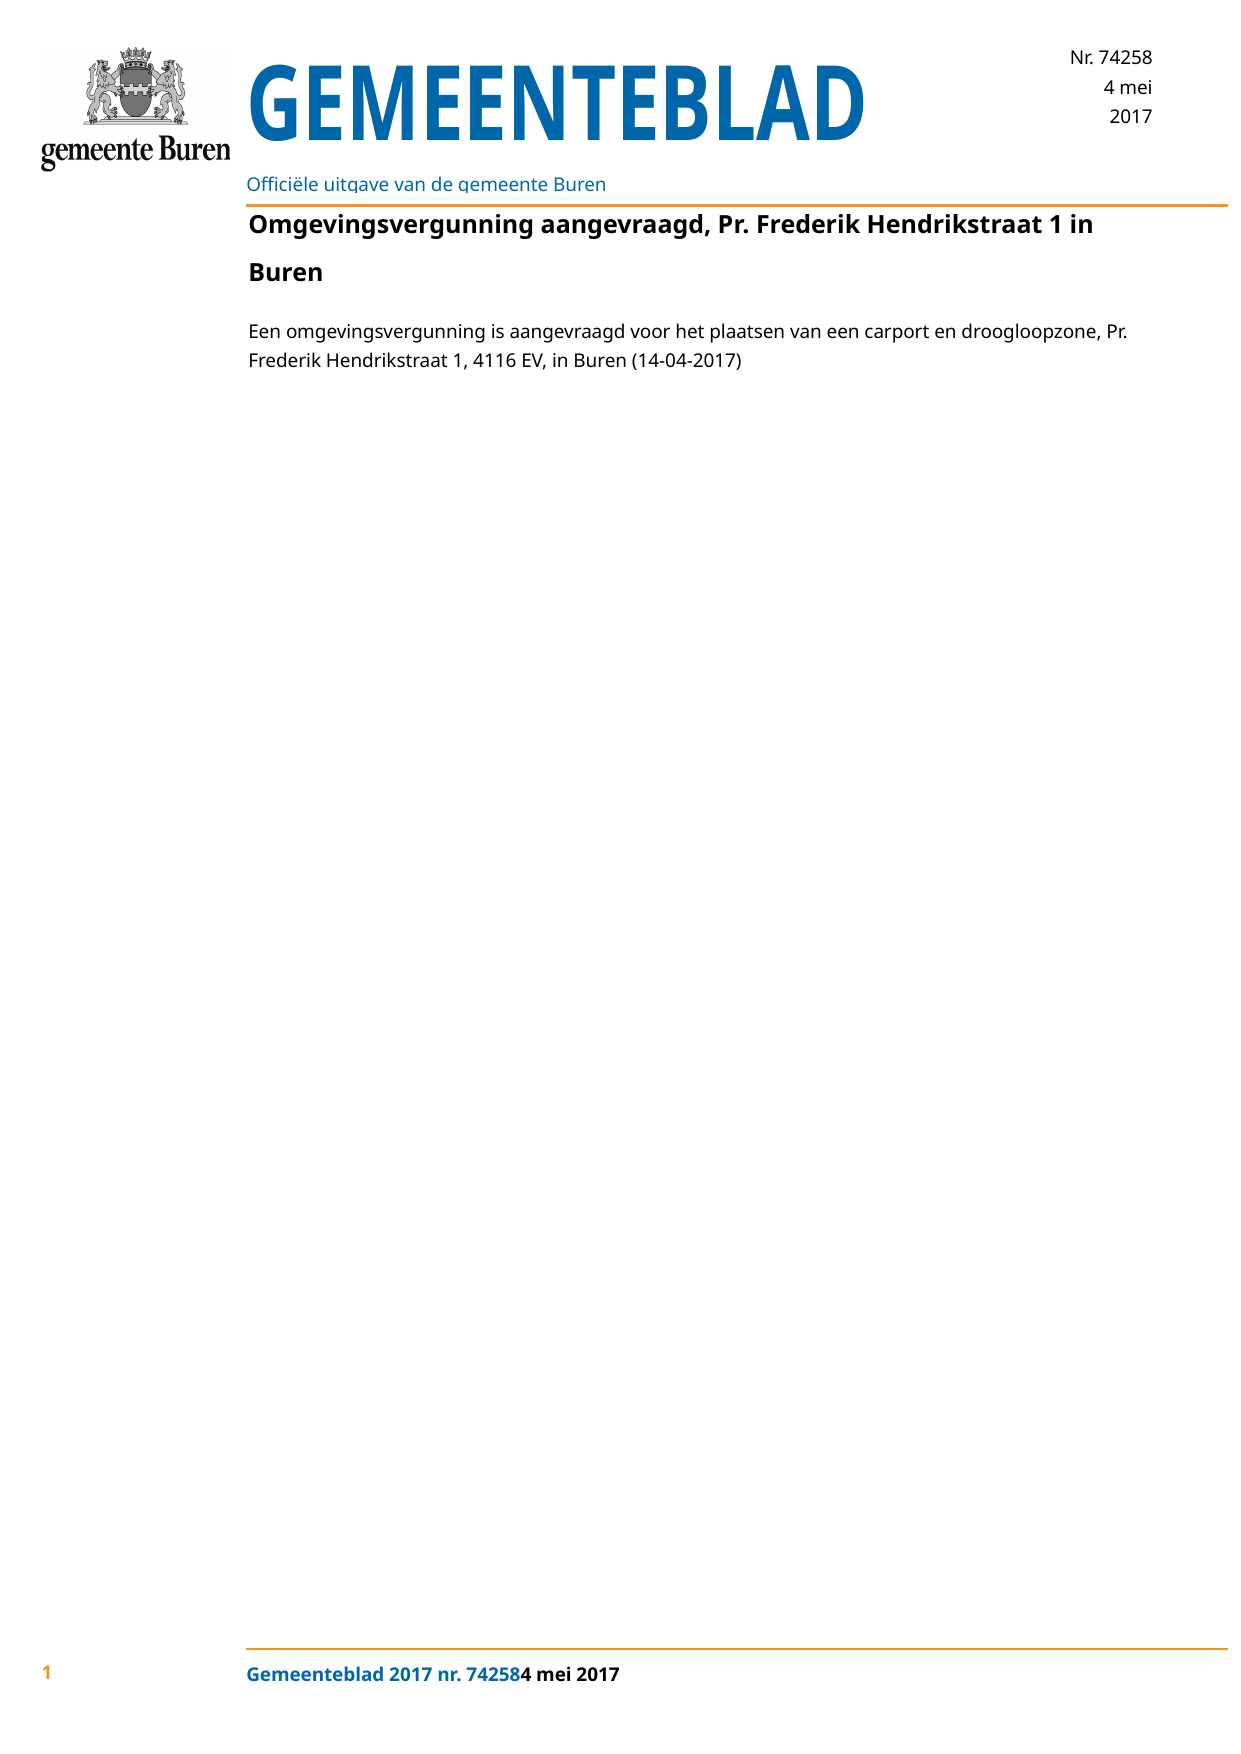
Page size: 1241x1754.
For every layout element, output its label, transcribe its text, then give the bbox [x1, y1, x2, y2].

picture [41, 47, 231, 172]
text Een omgevingsvergunning is aangevraagd voor het plaatsen van een carport en droogloopzone, Pr. Frederik Hendrikstraat 1, 4116 EV, in Buren (14-04-2017) [248, 318, 1152, 373]
text Omgevingsvergunning aangevraagd, Pr. Frederik Hendrikstraat 1 in Buren [248, 207, 1152, 288]
